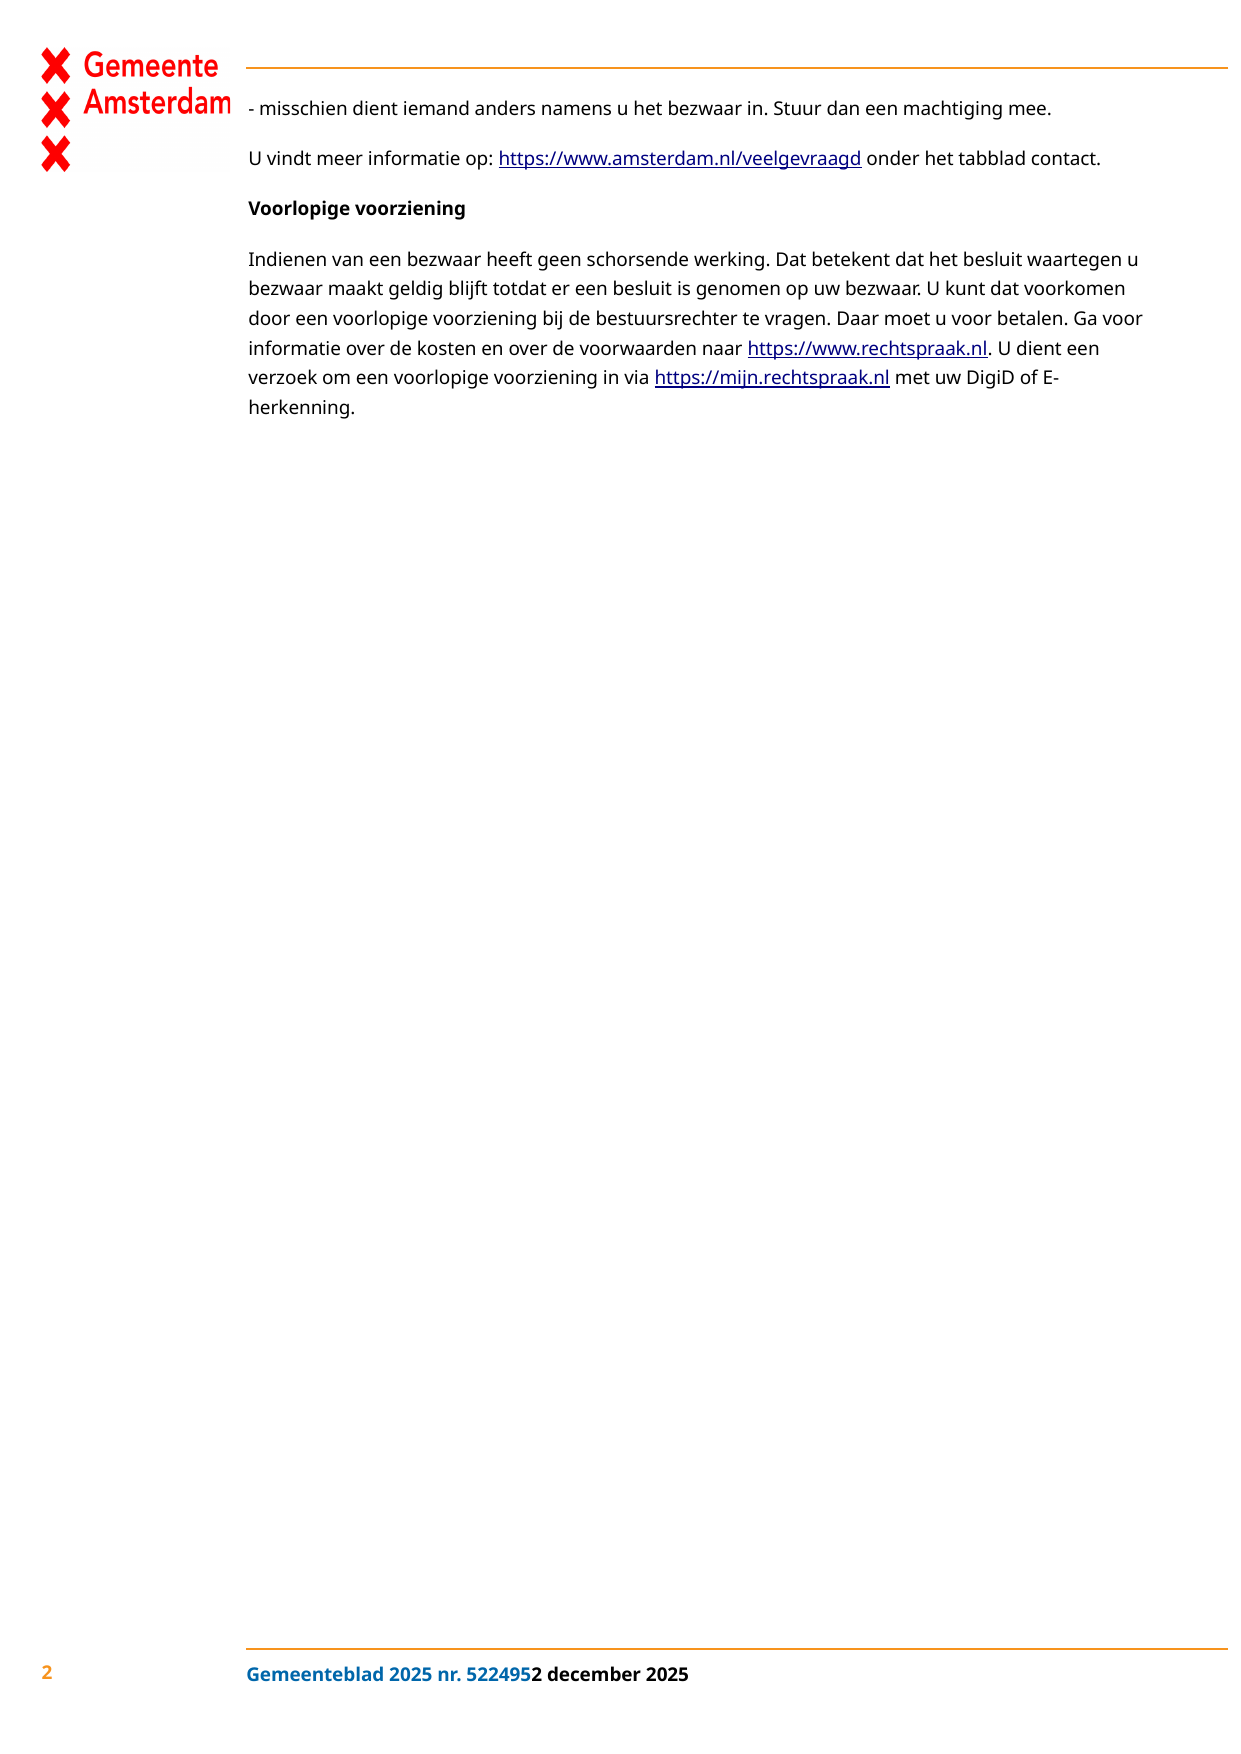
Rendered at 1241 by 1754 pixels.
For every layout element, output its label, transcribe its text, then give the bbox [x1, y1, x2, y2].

text Voorlopige voorziening [248, 196, 1152, 221]
picture [41, 47, 231, 172]
text U vindt meer informatie op: https://www.amsterdam.nl/veelgevraagd onder het tabblad contact. [248, 145, 1152, 171]
text Indienen van een bezwaar heeft geen schorsende werking. Dat betekent dat het besluit waartegen u bezwaar maakt geldig blijft totdat er een besluit is genomen op uw bezwaar. U kunt dat voorkomen door een voorlopige voorziening bij de bestuursrechter te vragen. Daar moet u voor betalen. Ga voor informatie over de kosten en over de voorwaarden naar https://www.rechtspraak.nl. U dient een verzoek om een voorlopige voorziening in via https://mijn.rechtspraak.nl met uw DigiD of E-herkenning. [248, 246, 1152, 420]
text - misschien dient iemand anders namens u het bezwaar in. Stuur dan een machtiging mee. [248, 95, 1152, 121]
